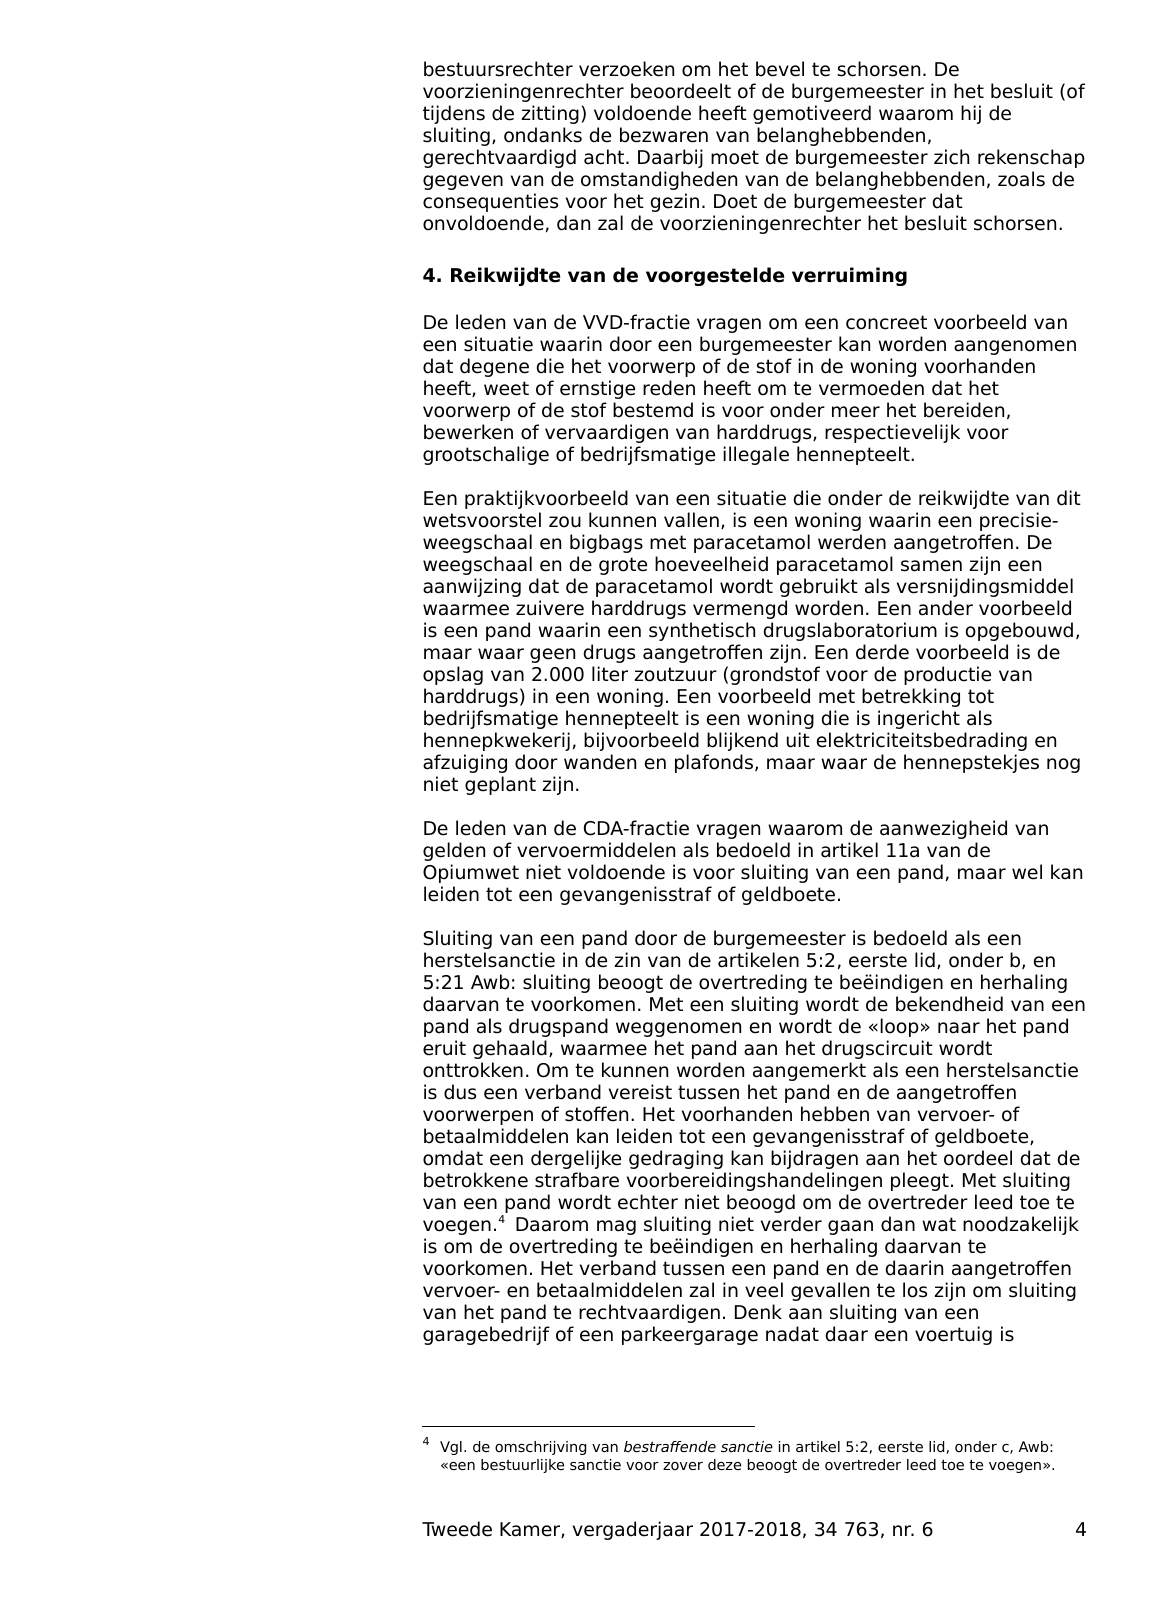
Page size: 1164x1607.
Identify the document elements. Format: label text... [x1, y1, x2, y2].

text Sluiting van een pand door de burgemeester is bedoeld als een herstelsanctie in de zin van de artikelen 5:2, eerste lid, onder b, en 5:21 Awb: sluiting beoogt de overtreding te beëindigen en herhaling daarvan te voorkomen. Met een sluiting wordt de bekendheid van een pand als drugspand weggenomen en wordt de «loop» naar het pand eruit gehaald, waarmee het pand aan het drugscircuit wordt onttrokken. Om te kunnen worden aangemerkt als een herstelsanctie is dus een verband vereist tussen het pand en de aangetroffen voorwerpen of stoffen. Het voorhanden hebben van vervoer- of betaalmiddelen kan leiden tot een gevangenisstraf of geldboete, omdat een dergelijke gedraging kan bijdragen aan het oordeel dat de betrokkene strafbare voorbereidingshandelingen pleegt. Met sluiting van een pand wordt echter niet beoogd om de overtreder leed toe te voegen. Daarom mag sluiting niet verder gaan dan wat noodzakelijk is om de overtreding te beëindigen en herhaling daarvan te voorkomen. Het verband tussen een pand en de daarin aangetroffen vervoer- en betaalmiddelen zal in veel gevallen te los zijn om sluiting van het pand te rechtvaardigen. Denk aan sluiting van een garagebedrijf of een parkeergarage nadat daar een voertuig is [422, 928, 1087, 1346]
subtitle 4. Reikwijdte van de voorgestelde verruiming [422, 265, 1087, 287]
text Vgl. de omschrijving van bestraffende sanctie in artikel 5:2, eerste lid, onder c, Awb: «een bestuurlijke sanctie voor zover deze beoogt de overtreder leed toe te voegen». [422, 1435, 1087, 1474]
text De leden van de CDA-fractie vragen waarom de aanwezigheid van gelden of vervoermiddelen als bedoeld in artikel 11a van de Opiumwet niet voldoende is voor sluiting van een pand, maar wel kan leiden tot een gevangenisstraf of geldboete. [422, 818, 1087, 906]
text Een praktijkvoorbeeld van een situatie die onder de reikwijdte van dit wetsvoorstel zou kunnen vallen, is een woning waarin een precisie-weegschaal en bigbags met paracetamol werden aangetroffen. De weegschaal en de grote hoeveelheid paracetamol samen zijn een aanwijzing dat de paracetamol wordt gebruikt als versnijdingsmiddel waarmee zuivere harddrugs vermengd worden. Een ander voorbeeld is een pand waarin een synthetisch drugslaboratorium is opgebouwd, maar waar geen drugs aangetroffen zijn. Een derde voorbeeld is de opslag van 2.000 liter zoutzuur (grondstof voor de productie van harddrugs) in een woning. Een voorbeeld met betrekking tot bedrijfsmatige hennepteelt is een woning die is ingericht als hennepkwekerij, bijvoorbeeld blijkend uit elektriciteitsbedrading en afzuiging door wanden en plafonds, maar waar de hennepstekjes nog niet geplant zijn. [422, 488, 1087, 796]
text bestuursrechter verzoeken om het bevel te schorsen. De voorzieningenrechter beoordeelt of de burgemeester in het besluit (of tijdens de zitting) voldoende heeft gemotiveerd waarom hij de sluiting, ondanks de bezwaren van belanghebbenden, gerechtvaardigd acht. Daarbij moet de burgemeester zich rekenschap gegeven van de omstandigheden van de belanghebbenden, zoals de consequenties voor het gezin. Doet de burgemeester dat onvoldoende, dan zal de voorzieningenrechter het besluit schorsen. [422, 59, 1087, 235]
text De leden van de VVD-fractie vragen om een concreet voorbeeld van een situatie waarin door een burgemeester kan worden aangenomen dat degene die het voorwerp of de stof in de woning voorhanden heeft, weet of ernstige reden heeft om te vermoeden dat het voorwerp of de stof bestemd is voor onder meer het bereiden, bewerken of vervaardigen van harddrugs, respectievelijk voor grootschalige of bedrijfsmatige illegale hennepteelt. [422, 312, 1087, 466]
